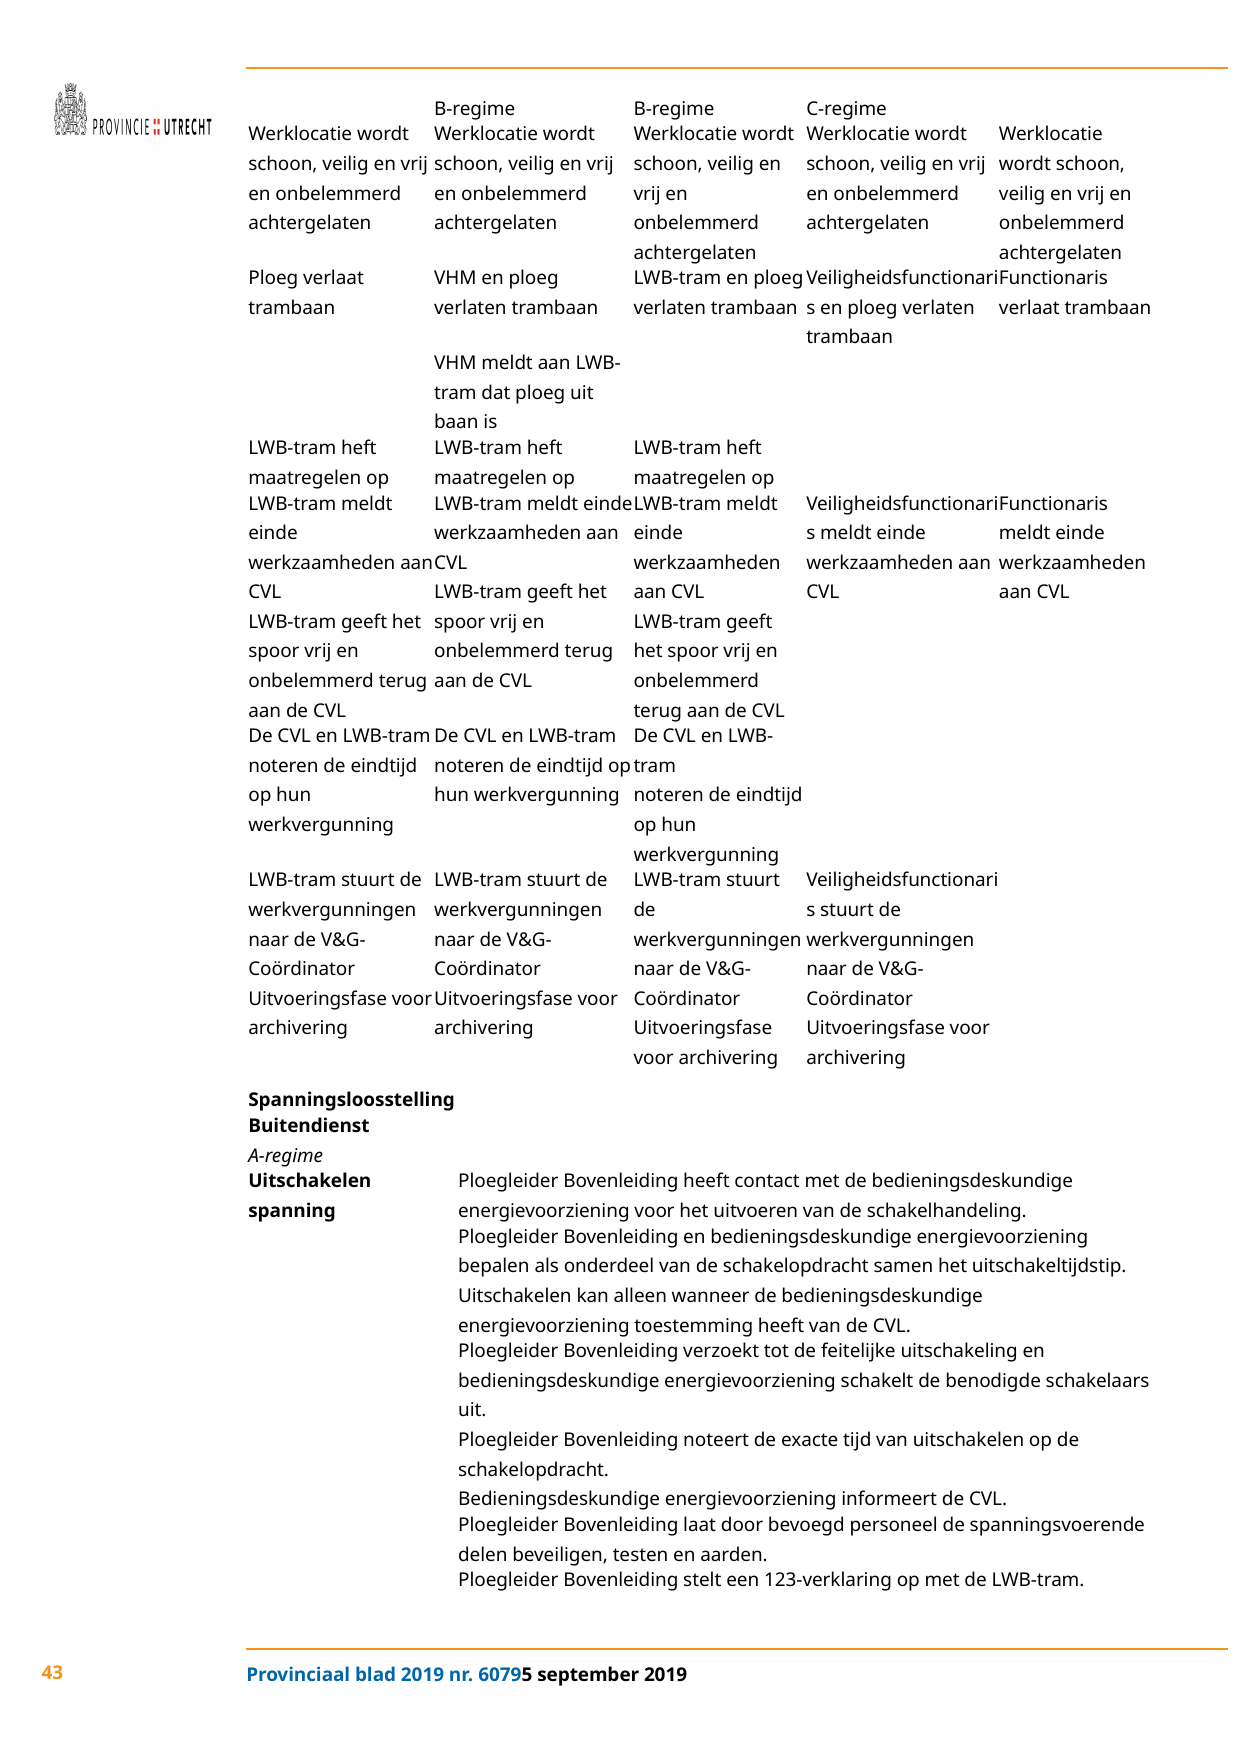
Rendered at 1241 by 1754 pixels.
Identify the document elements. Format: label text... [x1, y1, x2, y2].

table_header [248, 95, 434, 121]
table_header C-regime [806, 95, 999, 121]
table_cell [999, 350, 1152, 434]
picture [41, 47, 231, 172]
table_cell [999, 867, 1152, 1070]
table_cell Functionaris meldt einde werkzaamheden aan CVL [999, 490, 1152, 722]
table_cell Ploeg verlaat trambaan [248, 265, 434, 349]
table_cell Uitschakelen spanning [248, 1168, 458, 1592]
table_cell [806, 723, 999, 867]
table_cell Veiligheidsfunctionaris meldt einde werkzaamheden aan CVL [806, 490, 999, 722]
table_cell Ploegleider Bovenleiding stelt een 123-verklaring op met de LWB-tram. [458, 1566, 1152, 1592]
table_cell LWB-tram heft maatregelen op [434, 434, 633, 490]
table_cell [806, 350, 999, 434]
table_cell De CVL en LWB-tram noteren de eindtijd op hun werkvergunning [434, 723, 633, 867]
table_cell LWB-tram en ploeg verlaten trambaan [633, 265, 806, 349]
text Spanningsloosstelling [248, 1087, 1152, 1112]
table_cell De CVL en LWB-tram noteren de eindtijd op hun werkvergunning [248, 723, 434, 867]
table_header B-regime [434, 95, 633, 121]
table_cell LWB-tram meldt einde werkzaamheden aan CVL LWB-tram geeft het spoor vrij en onbelemmerd terug aan de CVL [633, 490, 806, 722]
table_cell Werklocatie wordt schoon, veilig en vrij en onbelemmerd achtergelaten [434, 121, 633, 264]
table_cell [999, 723, 1152, 867]
table_cell Werklocatie wordt schoon, veilig en vrij en onbelemmerd achtergelaten [248, 121, 434, 264]
table_cell VHM en ploeg verlaten trambaan [434, 265, 633, 349]
table_cell LWB-tram heft maatregelen op [248, 434, 434, 490]
table_header [999, 95, 1152, 121]
table_cell VHM meldt aan LWB-tram dat ploeg uit baan is [434, 350, 633, 434]
table_cell [806, 434, 999, 490]
table_cell [999, 434, 1152, 490]
table_cell Ploegleider Bovenleiding verzoekt tot de feitelijke uitschakeling en bedieningsdeskundige energievoorziening schakelt de benodigde schakelaars uit. Ploegleider Bovenleiding noteert de exacte tijd van uitschakelen op de schakelopdracht. Bedieningsdeskundige energievoorziening informeert de CVL. [458, 1338, 1152, 1511]
table_header B-regime [633, 95, 806, 121]
table_cell [248, 350, 434, 434]
table_cell Functionaris verlaat trambaan [999, 265, 1152, 349]
table_cell LWB-tram stuurt de werkvergunningen naar de V&G-Coördinator Uitvoeringsfase voor archivering [633, 867, 806, 1070]
table_cell LWB-tram meldt einde werkzaamheden aan CVL LWB-tram geeft het spoor vrij en onbelemmerd terug aan de CVL [248, 490, 434, 722]
table_cell [633, 350, 806, 434]
table_cell De CVL en LWB-tram noteren de eindtijd op hun werkvergunning [633, 723, 806, 867]
table_cell Ploegleider Bovenleiding laat door bevoegd personeel de spanningsvoerende delen beveiligen, testen en aarden. [458, 1511, 1152, 1566]
table_cell Werklocatie wordt schoon, veilig en vrij en onbelemmerd achtergelaten [633, 121, 806, 264]
table_cell Ploegleider Bovenleiding en bedieningsdeskundige energievoorziening bepalen als onderdeel van de schakelopdracht samen het uitschakeltijdstip. Uitschakelen kan alleen wanneer de bedieningsdeskundige energievoorziening toestemming heeft van de CVL. [458, 1223, 1152, 1337]
table_cell LWB-tram stuurt de werkvergunningen naar de V&G-Coördinator Uitvoeringsfase voor archivering [434, 867, 633, 1070]
table_cell LWB-tram meldt einde werkzaamheden aan CVL LWB-tram geeft het spoor vrij en onbelemmerd terug aan de CVL [434, 490, 633, 722]
table_header Buitendienst A-regime [248, 1113, 1152, 1168]
table_cell Werklocatie wordt schoon, veilig en vrij en onbelemmerd achtergelaten [999, 121, 1152, 264]
table_cell Ploegleider Bovenleiding heeft contact met de bedieningsdeskundige energievoorziening voor het uitvoeren van de schakelhandeling. [458, 1168, 1152, 1223]
table_cell LWB-tram heft maatregelen op [633, 434, 806, 490]
table_cell Veiligheidsfunctionaris stuurt de werkvergunningen naar de V&G-Coördinator Uitvoeringsfase voor archivering [806, 867, 999, 1070]
table_cell Werklocatie wordt schoon, veilig en vrij en onbelemmerd achtergelaten [806, 121, 999, 264]
table_cell LWB-tram stuurt de werkvergunningen naar de V&G-Coördinator Uitvoeringsfase voor archivering [248, 867, 434, 1070]
table_cell Veiligheidsfunctionaris en ploeg verlaten trambaan [806, 265, 999, 349]
